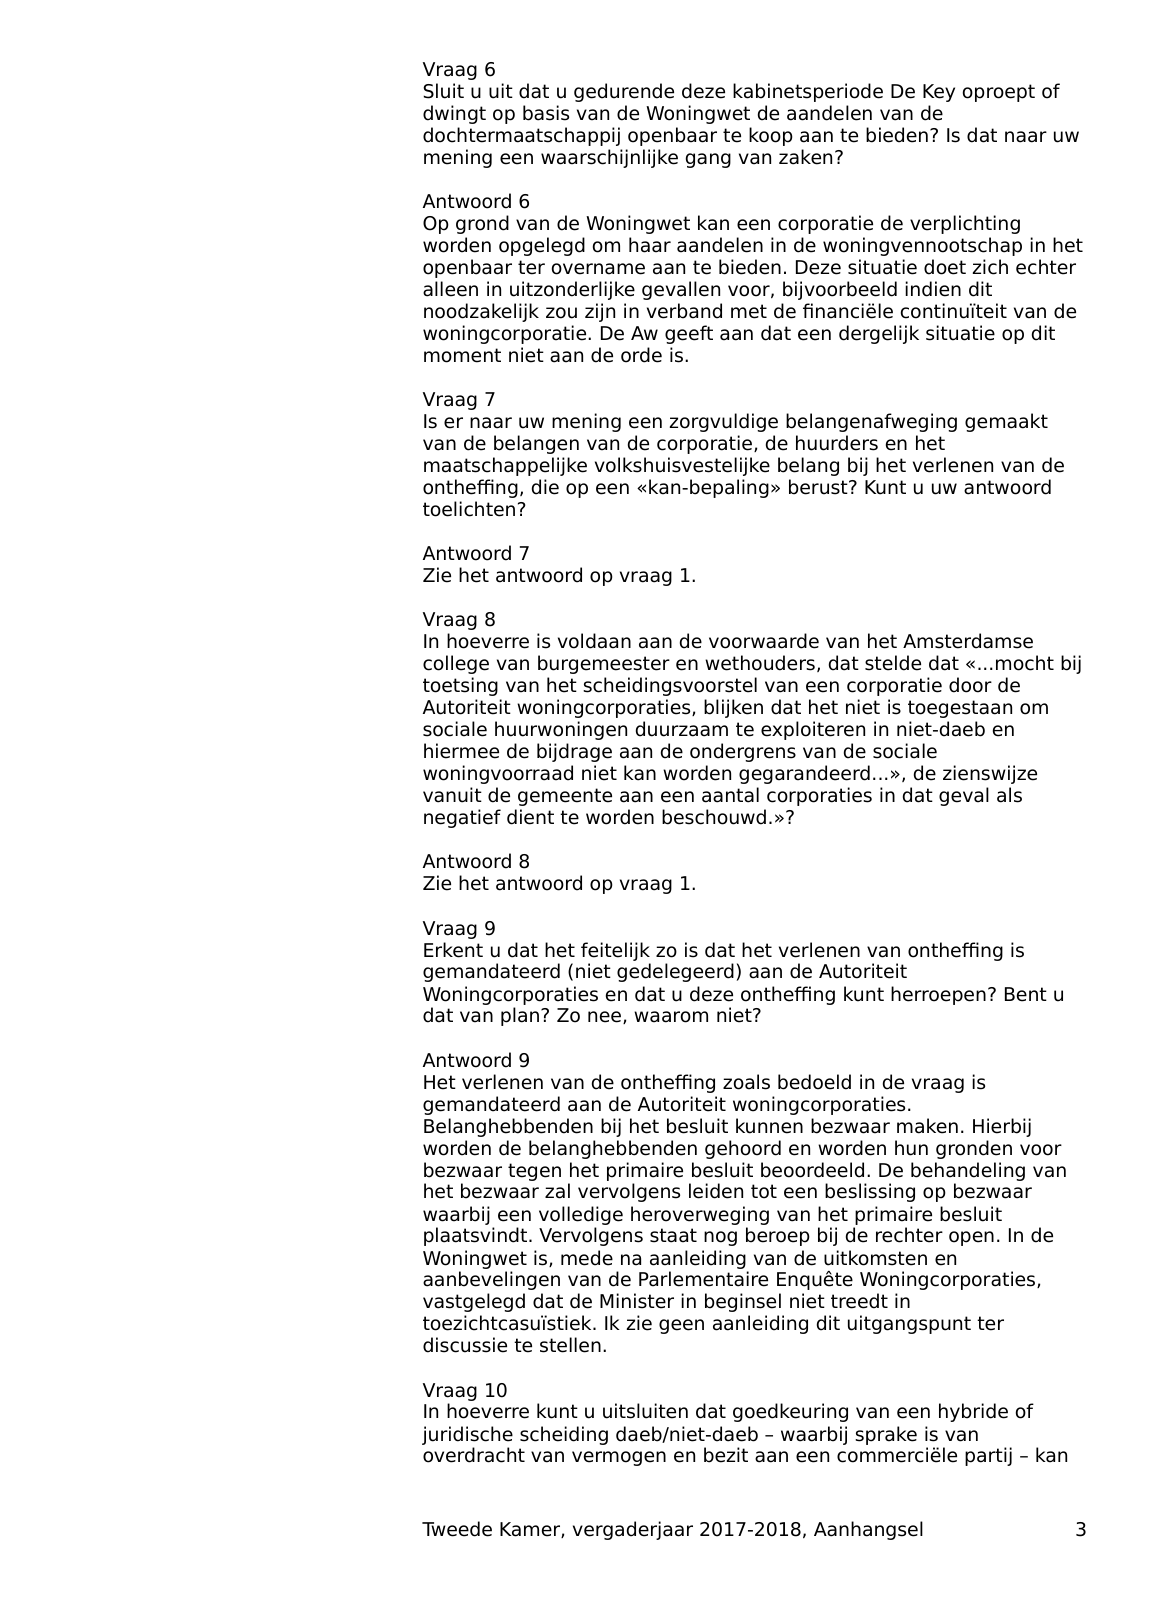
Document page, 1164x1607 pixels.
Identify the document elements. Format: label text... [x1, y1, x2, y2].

text Sluit u uit dat u gedurende deze kabinetsperiode De Key oproept of dwingt op basis van de Woningwet de aandelen van de dochtermaatschappij openbaar te koop aan te bieden? Is dat naar uw mening een waarschijnlijke gang van zaken? [422, 81, 1087, 169]
text Antwoord 8 [422, 851, 1087, 873]
text Vraag 9 [422, 917, 1087, 939]
text Erkent u dat het feitelijk zo is dat het verlenen van ontheffing is gemandateerd (niet gedelegeerd) aan de Autoriteit Woningcorporaties en dat u deze ontheffing kunt herroepen? Bent u dat van plan? Zo nee, waarom niet? [422, 939, 1087, 1027]
text Vraag 8 [422, 609, 1087, 631]
text Antwoord 9 [422, 1049, 1087, 1072]
text Vraag 10 [422, 1379, 1087, 1401]
text In hoeverre is voldaan aan de voorwaarde van het Amsterdamse college van burgemeester en wethouders, dat stelde dat «...mocht bij toetsing van het scheidingsvoorstel van een corporatie door de Autoriteit woningcorporaties, blijken dat het niet is toegestaan om sociale huurwoningen duurzaam te exploiteren in niet-daeb en hiermee de bijdrage aan de ondergrens van de sociale woningvoorraad niet kan worden gegarandeerd...», de zienswijze vanuit de gemeente aan een aantal corporaties in dat geval als negatief dient te worden beschouwd.»? [422, 631, 1087, 829]
text Antwoord 6 [422, 191, 1087, 213]
text Antwoord 7 [422, 543, 1087, 565]
text Het verlenen van de ontheffing zoals bedoeld in de vraag is gemandateerd aan de Autoriteit woningcorporaties. Belanghebbenden bij het besluit kunnen bezwaar maken. Hierbij worden de belanghebbenden gehoord en worden hun gronden voor bezwaar tegen het primaire besluit beoordeeld. De behandeling van het bezwaar zal vervolgens leiden tot een beslissing op bezwaar waarbij een volledige heroverweging van het primaire besluit plaatsvindt. Vervolgens staat nog beroep bij de rechter open. In de Woningwet is, mede na aanleiding van de uitkomsten en aanbevelingen van de Parlementaire Enquête Woningcorporaties, vastgelegd dat de Minister in beginsel niet treedt in toezichtcasuïstiek. Ik zie geen aanleiding dit uitgangspunt ter discussie te stellen. [422, 1072, 1087, 1357]
text Zie het antwoord op vraag 1. [422, 873, 1087, 895]
text Is er naar uw mening een zorgvuldige belangenafweging gemaakt van de belangen van de corporatie, de huurders en het maatschappelijke volkshuisvestelijke belang bij het verlenen van de ontheffing, die op een «kan-bepaling» berust? Kunt u uw antwoord toelichten? [422, 411, 1087, 521]
text In hoeverre kunt u uitsluiten dat goedkeuring van een hybride of juridische scheiding daeb/niet-daeb – waarbij sprake is van overdracht van vermogen en bezit aan een commerciële partij – kan [422, 1401, 1087, 1467]
text Vraag 6 [422, 59, 1087, 81]
text Vraag 7 [422, 389, 1087, 411]
text Zie het antwoord op vraag 1. [422, 565, 1087, 587]
text Op grond van de Woningwet kan een corporatie de verplichting worden opgelegd om haar aandelen in de woningvennootschap in het openbaar ter overname aan te bieden. Deze situatie doet zich echter alleen in uitzonderlijke gevallen voor, bijvoorbeeld indien dit noodzakelijk zou zijn in verband met de financiële continuïteit van de woningcorporatie. De Aw geeft aan dat een dergelijk situatie op dit moment niet aan de orde is. [422, 213, 1087, 367]
